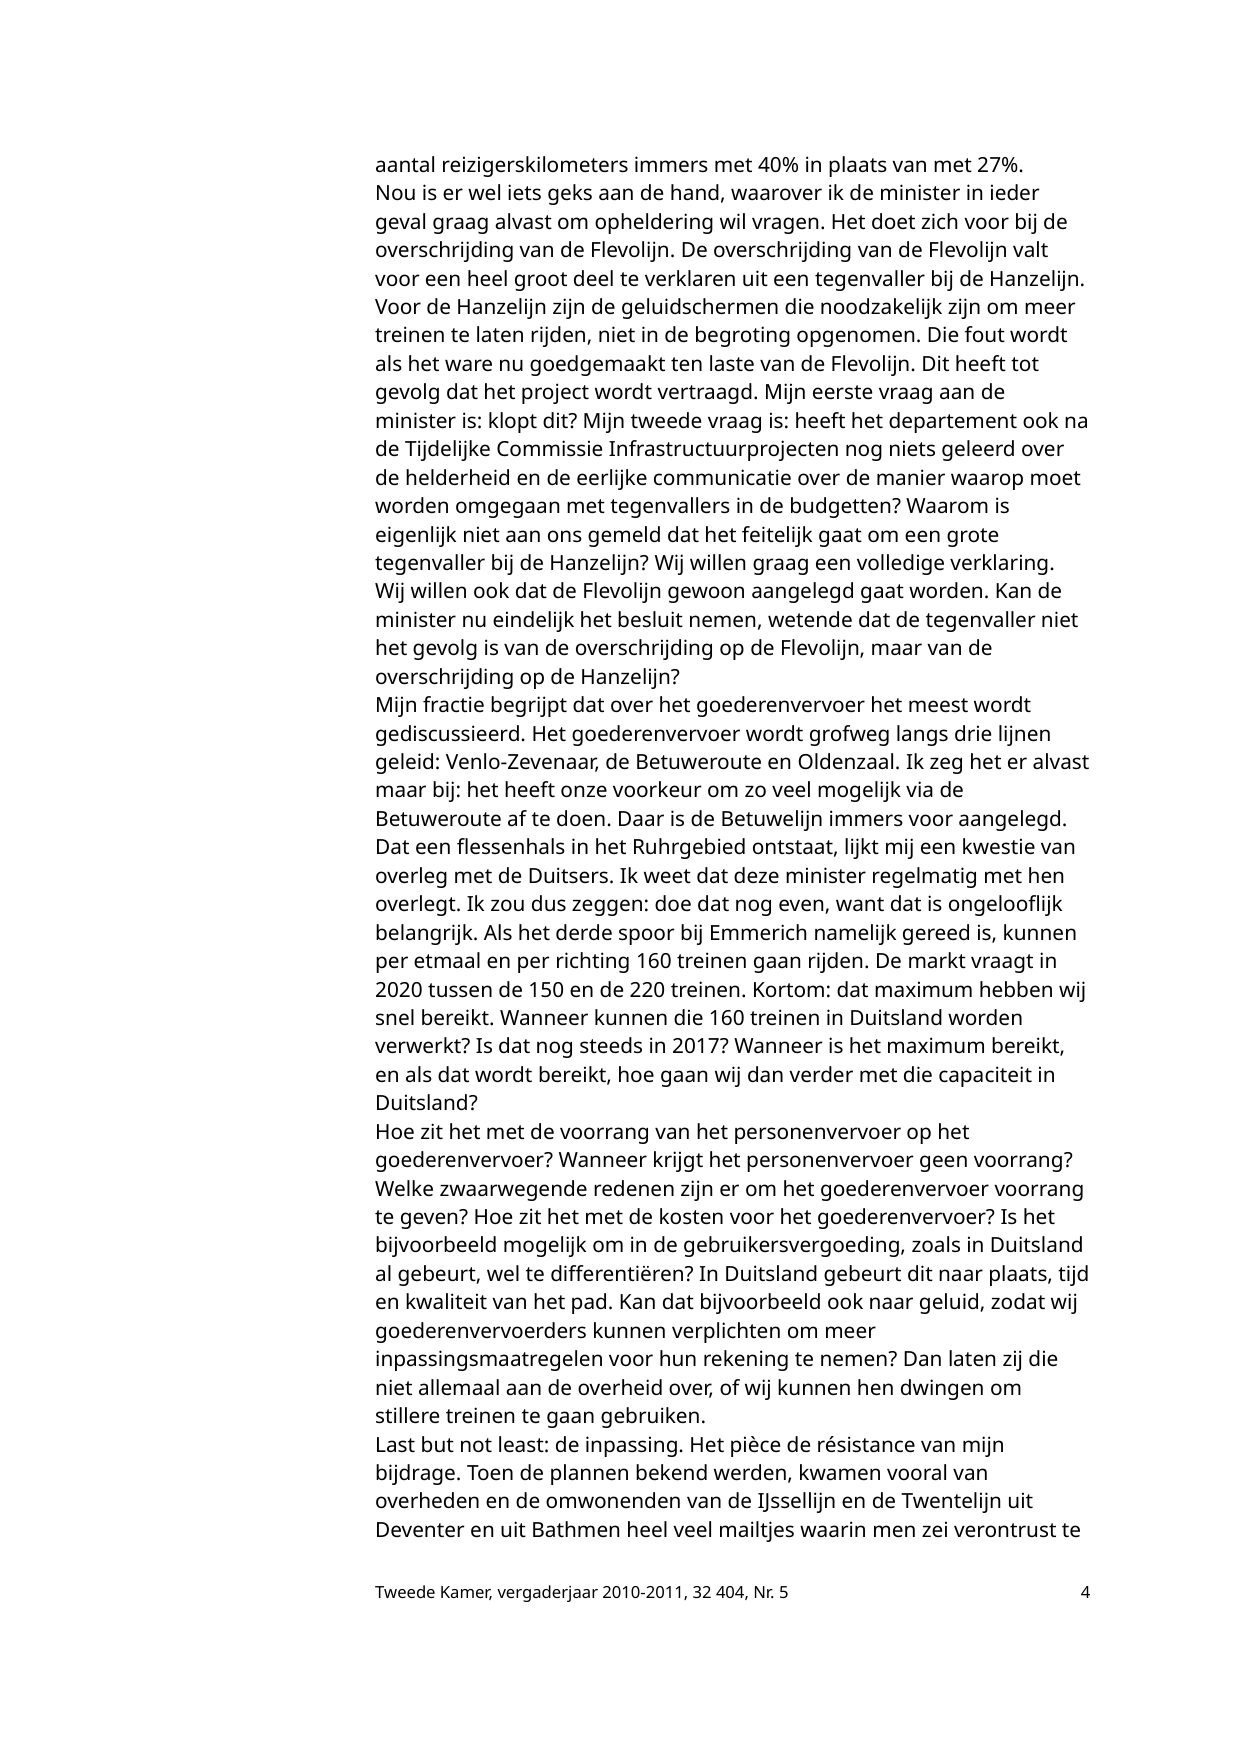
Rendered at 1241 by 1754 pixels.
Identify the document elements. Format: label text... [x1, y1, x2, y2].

text aantal reizigerskilometers immers met 40% in plaats van met 27%. [375, 150, 1090, 178]
text Mijn fractie begrijpt dat over het goederenvervoer het meest wordt gediscussieerd. Het goederenvervoer wordt grofweg langs drie lijnen geleid: Venlo-Zevenaar, de Betuweroute en Oldenzaal. Ik zeg het er alvast maar bij: het heeft onze voorkeur om zo veel mogelijk via de Betuweroute af te doen. Daar is de Betuwelijn immers voor aangelegd. Dat een flessenhals in het Ruhrgebied ontstaat, lijkt mij een kwestie van overleg met de Duitsers. Ik weet dat deze minister regelmatig met hen overlegt. Ik zou dus zeggen: doe dat nog even, want dat is ongelooflijk belangrijk. Als het derde spoor bij Emmerich namelijk gereed is, kunnen per etmaal en per richting 160 treinen gaan rijden. De markt vraagt in 2020 tussen de 150 en de 220 treinen. Kortom: dat maximum hebben wij snel bereikt. Wanneer kunnen die 160 treinen in Duitsland worden verwerkt? Is dat nog steeds in 2017? Wanneer is het maximum bereikt, en als dat wordt bereikt, hoe gaan wij dan verder met die capaciteit in Duitsland? [375, 690, 1090, 1117]
text Nou is er wel iets geks aan de hand, waarover ik de minister in ieder geval graag alvast om opheldering wil vragen. Het doet zich voor bij de overschrijding van de Flevolijn. De overschrijding van de Flevolijn valt voor een heel groot deel te verklaren uit een tegenvaller bij de Hanzelijn. Voor de Hanzelijn zijn de geluidschermen die noodzakelijk zijn om meer treinen te laten rijden, niet in de begroting opgenomen. Die fout wordt als het ware nu goedgemaakt ten laste van de Flevolijn. Dit heeft tot gevolg dat het project wordt vertraagd. Mijn eerste vraag aan de minister is: klopt dit? Mijn tweede vraag is: heeft het departement ook na de Tijdelijke Commissie Infrastructuurprojecten nog niets geleerd over de helderheid en de eerlijke communicatie over de manier waarop moet worden omgegaan met tegenvallers in de budgetten? Waarom is eigenlijk niet aan ons gemeld dat het feitelijk gaat om een grote tegenvaller bij de Hanzelijn? Wij willen graag een volledige verklaring. Wij willen ook dat de Flevolijn gewoon aangelegd gaat worden. Kan de minister nu eindelijk het besluit nemen, wetende dat de tegenvaller niet het gevolg is van de overschrijding op de Flevolijn, maar van de overschrijding op de Hanzelijn? [375, 178, 1090, 690]
text Last but not least: de inpassing. Het pièce de résistance van mijn bijdrage. Toen de plannen bekend werden, kwamen vooral van overheden en de omwonenden van de IJssellijn en de Twentelijn uit Deventer en uit Bathmen heel veel mailtjes waarin men zei verontrust te [375, 1430, 1090, 1543]
text Hoe zit het met de voorrang van het personenvervoer op het goederenvervoer? Wanneer krijgt het personenvervoer geen voorrang? Welke zwaarwegende redenen zijn er om het goederenvervoer voorrang te geven? Hoe zit het met de kosten voor het goederenvervoer? Is het bijvoorbeeld mogelijk om in de gebruikersvergoeding, zoals in Duitsland al gebeurt, wel te differentiëren? In Duitsland gebeurt dit naar plaats, tijd en kwaliteit van het pad. Kan dat bijvoorbeeld ook naar geluid, zodat wij goederenvervoerders kunnen verplichten om meer inpassingsmaatregelen voor hun rekening te nemen? Dan laten zij die niet allemaal aan de overheid over, of wij kunnen hen dwingen om stillere treinen te gaan gebruiken. [375, 1117, 1090, 1430]
